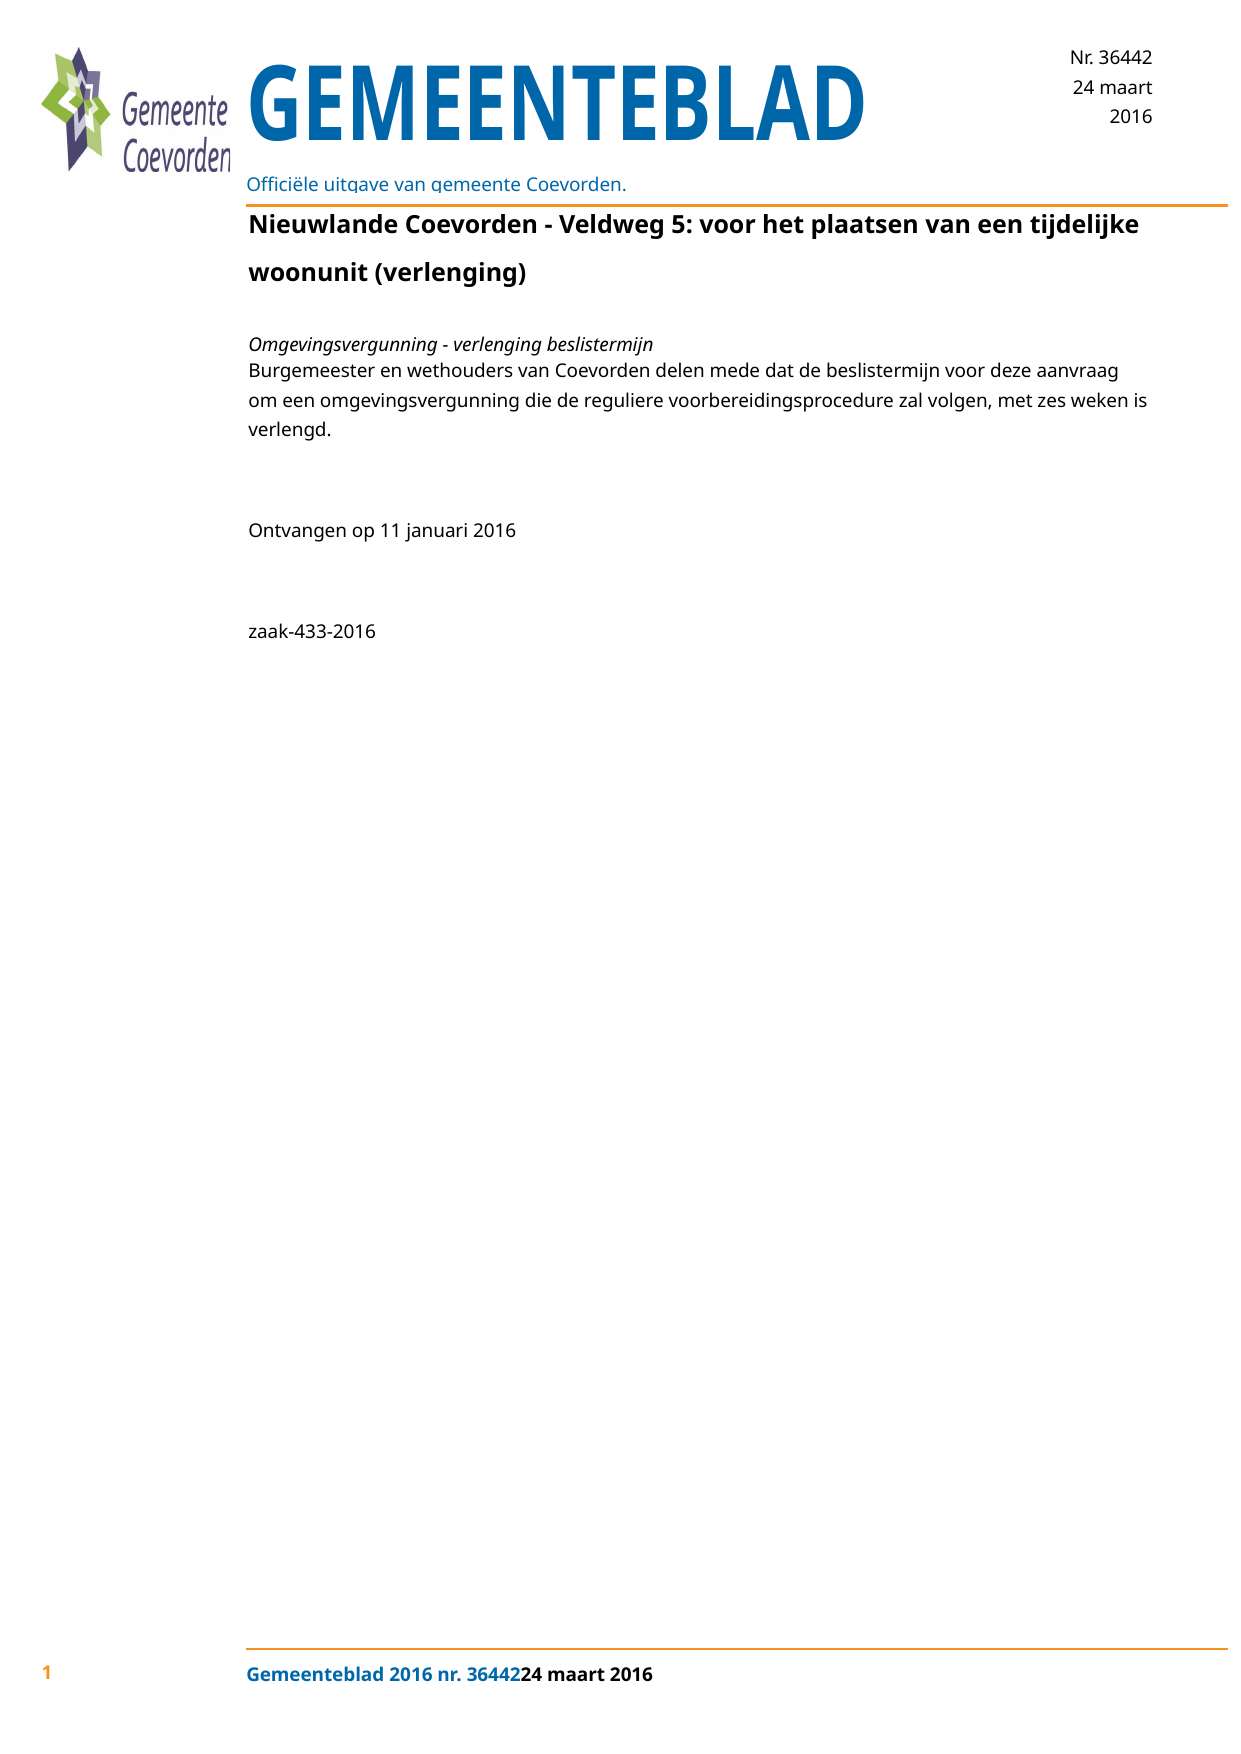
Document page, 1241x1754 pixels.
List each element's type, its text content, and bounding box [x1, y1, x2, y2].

text Ontvangen op 11 januari 2016 [248, 517, 1152, 543]
text zaak-433-2016 [248, 618, 1152, 644]
text Burgemeester en wethouders van Coevorden delen mede dat de beslistermijn voor deze aanvraag om een omgevingsvergunning die de reguliere voorbereidingsprocedure zal volgen, met zes weken is verlengd. [248, 357, 1152, 442]
text Omgevingsvergunning - verlenging beslistermijn [248, 331, 1152, 357]
text Nieuwlande Coevorden - Veldweg 5: voor het plaatsen van een tijdelijke woonunit (verlenging) [248, 207, 1152, 288]
picture [41, 47, 231, 172]
